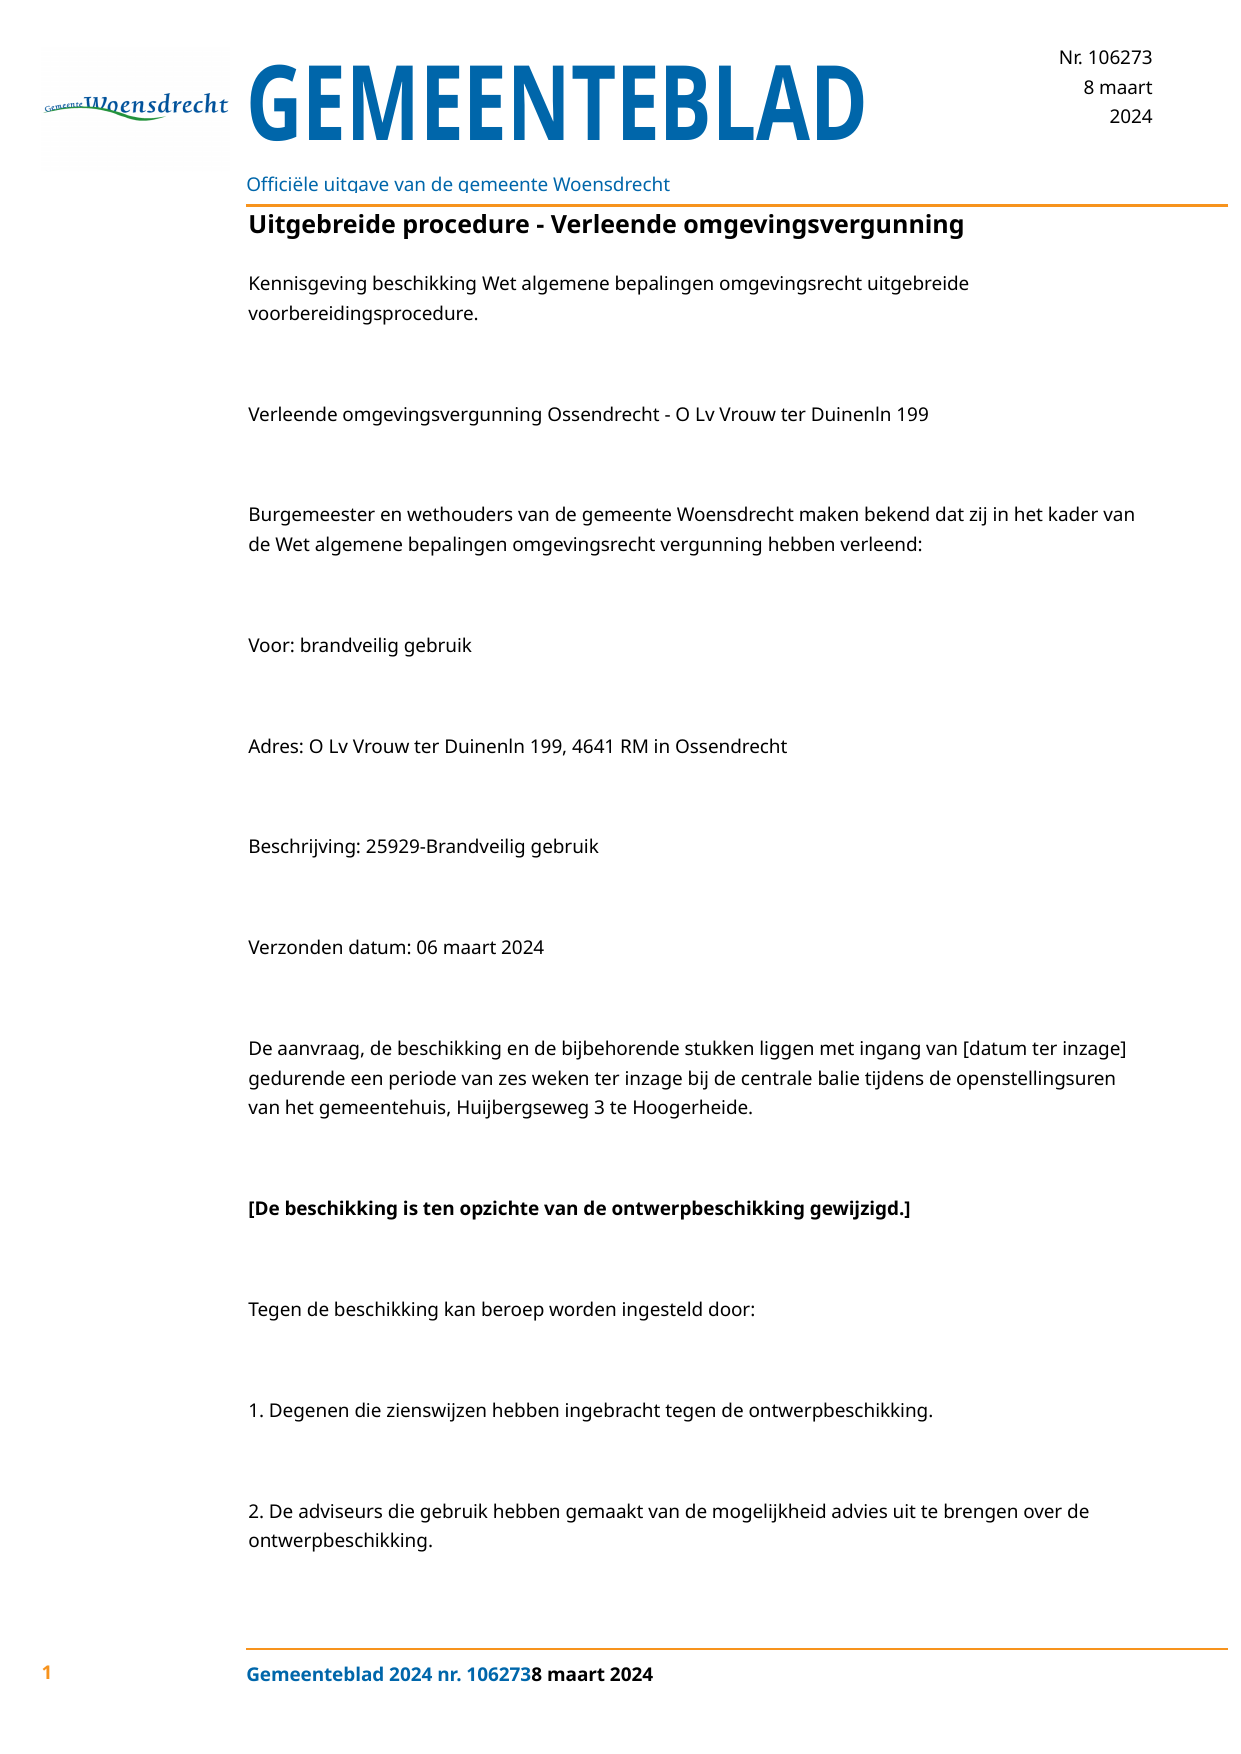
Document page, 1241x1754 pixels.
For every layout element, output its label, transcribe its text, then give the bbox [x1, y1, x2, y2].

text Tegen de beschikking kan beroep worden ingesteld door: [248, 1296, 1152, 1322]
text Uitgebreide procedure - Verleende omgevingsvergunning [248, 207, 1152, 241]
text Voor: brandveilig gebruik [248, 632, 1152, 658]
text Adres: O Lv Vrouw ter Duinenln 199, 4641 RM in Ossendrecht [248, 733, 1152, 758]
text Burgemeester en wethouders van de gemeente Woensdrecht maken bekend dat zij in het kader van de Wet algemene bepalingen omgevingsrecht vergunning hebben verleend: [248, 502, 1152, 557]
text Beschrijving: 25929-Brandveilig gebruik [248, 834, 1152, 859]
text Kennisgeving beschikking Wet algemene bepalingen omgevingsrecht uitgebreide voorbereidingsprocedure. [248, 270, 1152, 326]
text [De beschikking is ten opzichte van de ontwerpbeschikking gewijzigd.] [248, 1195, 1152, 1221]
text 1. Degenen die zienswijzen hebben ingebracht tegen de ontwerpbeschikking. [248, 1397, 1152, 1423]
text Verzonden datum: 06 maart 2024 [248, 934, 1152, 960]
text 2. De adviseurs die gebruik hebben gemaakt van de mogelijkheid advies uit te brengen over de ontwerpbeschikking. [248, 1498, 1152, 1553]
text De aanvraag, de beschikking en de bijbehorende stukken liggen met ingang van [datum ter inzage] gedurende een periode van zes weken ter inzage bij de centrale balie tijdens de openstellingsuren van het gemeentehuis, Huijbergseweg 3 te Hoogerheide. [248, 1035, 1152, 1120]
picture [41, 47, 231, 172]
text Verleende omgevingsvergunning Ossendrecht - O Lv Vrouw ter Duinenln 199 [248, 401, 1152, 426]
